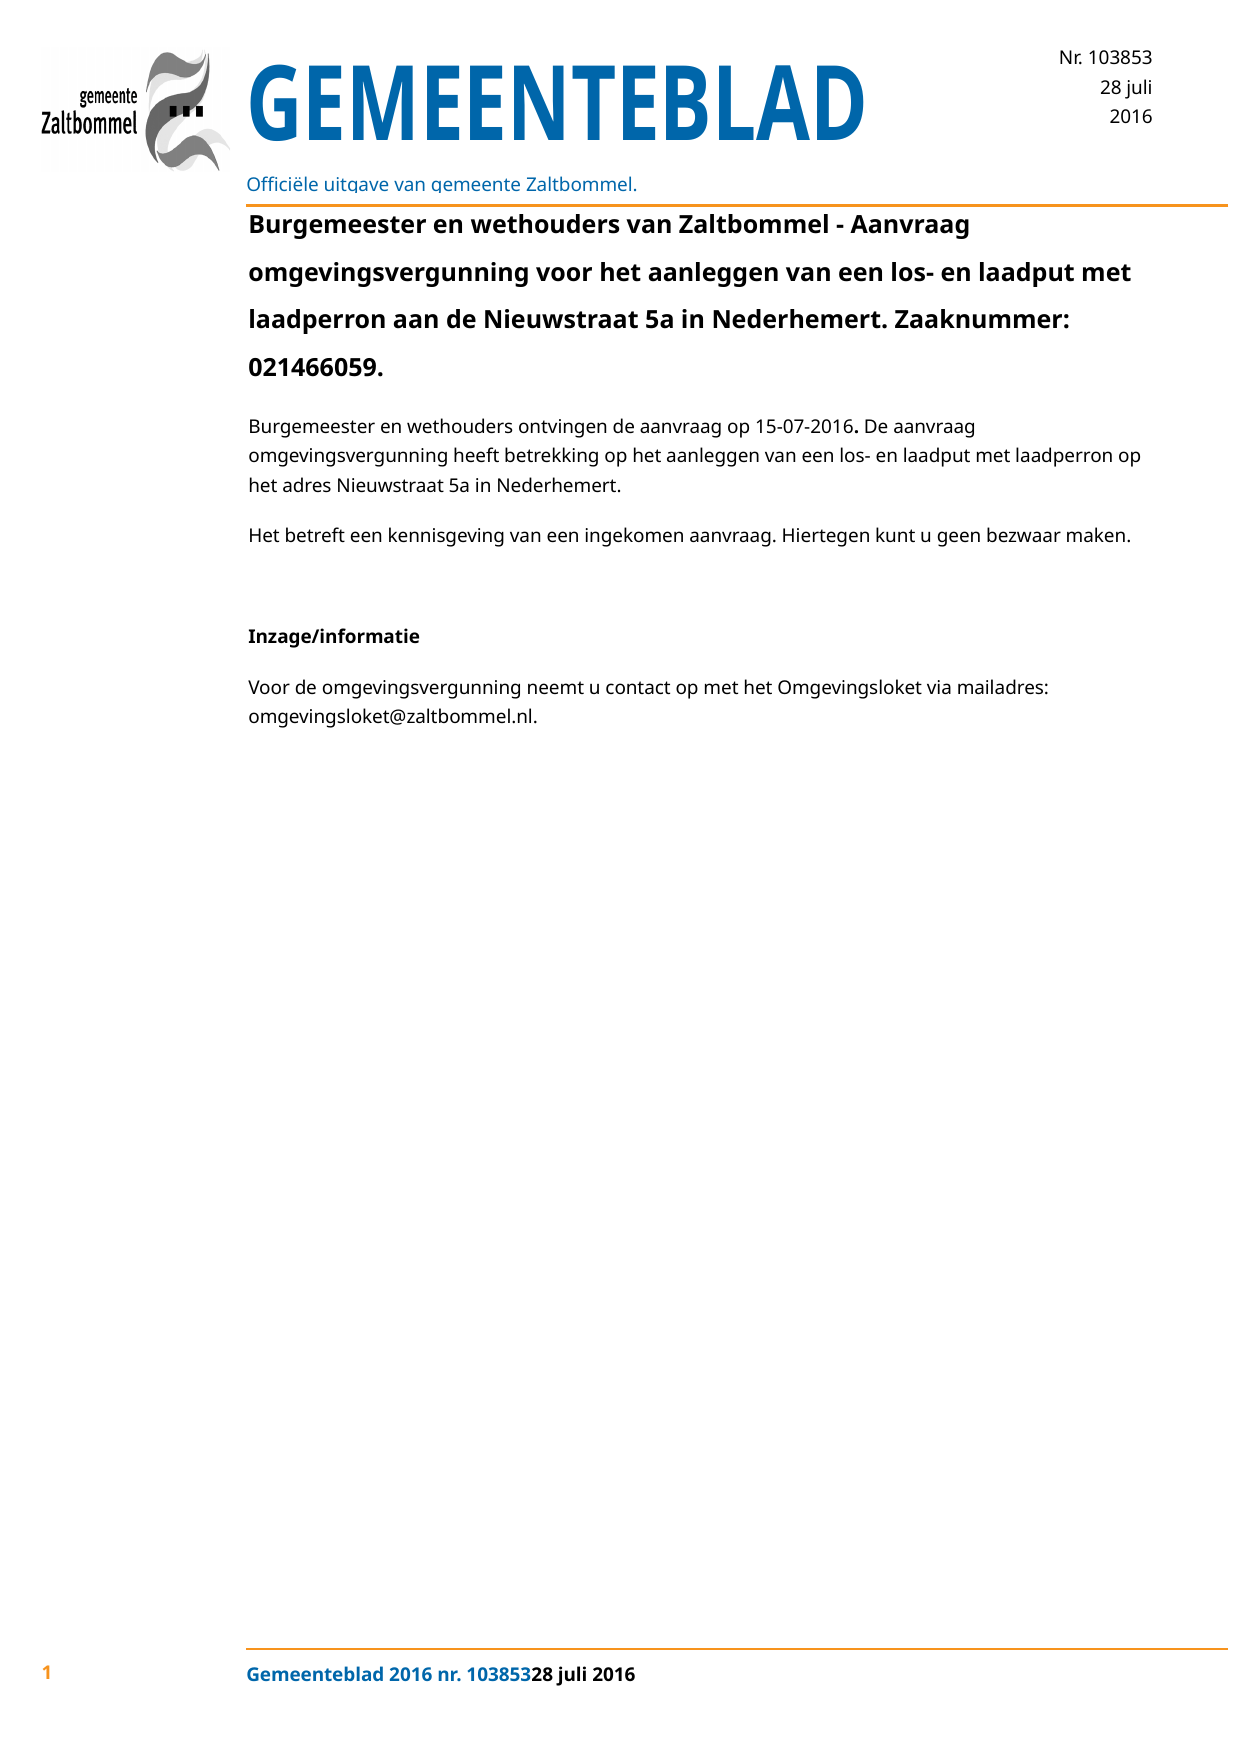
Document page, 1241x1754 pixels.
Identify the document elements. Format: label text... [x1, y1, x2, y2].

text Het betreft een kennisgeving van een ingekomen aanvraag. Hiertegen kunt u geen bezwaar maken. [248, 523, 1152, 548]
text Inzage/informatie [248, 623, 1152, 649]
text Burgemeester en wethouders ontvingen de aanvraag op 15-07-2016. De aanvraag omgevingsvergunning heeft betrekking op het aanleggen van een los- en laadput met laadperron op het adres Nieuwstraat 5a in Nederhemert. [248, 413, 1152, 498]
text Voor de omgevingsvergunning neemt u contact op met het Omgevingsloket via mailadres: omgevingsloket@zaltbommel.nl. [248, 674, 1152, 729]
text Burgemeester en wethouders van Zaltbommel - Aanvraag omgevingsvergunning voor het aanleggen van een los- en laadput met laadperron aan de Nieuwstraat 5a in Nederhemert. Zaaknummer: 021466059. [248, 207, 1152, 384]
picture [41, 47, 231, 172]
